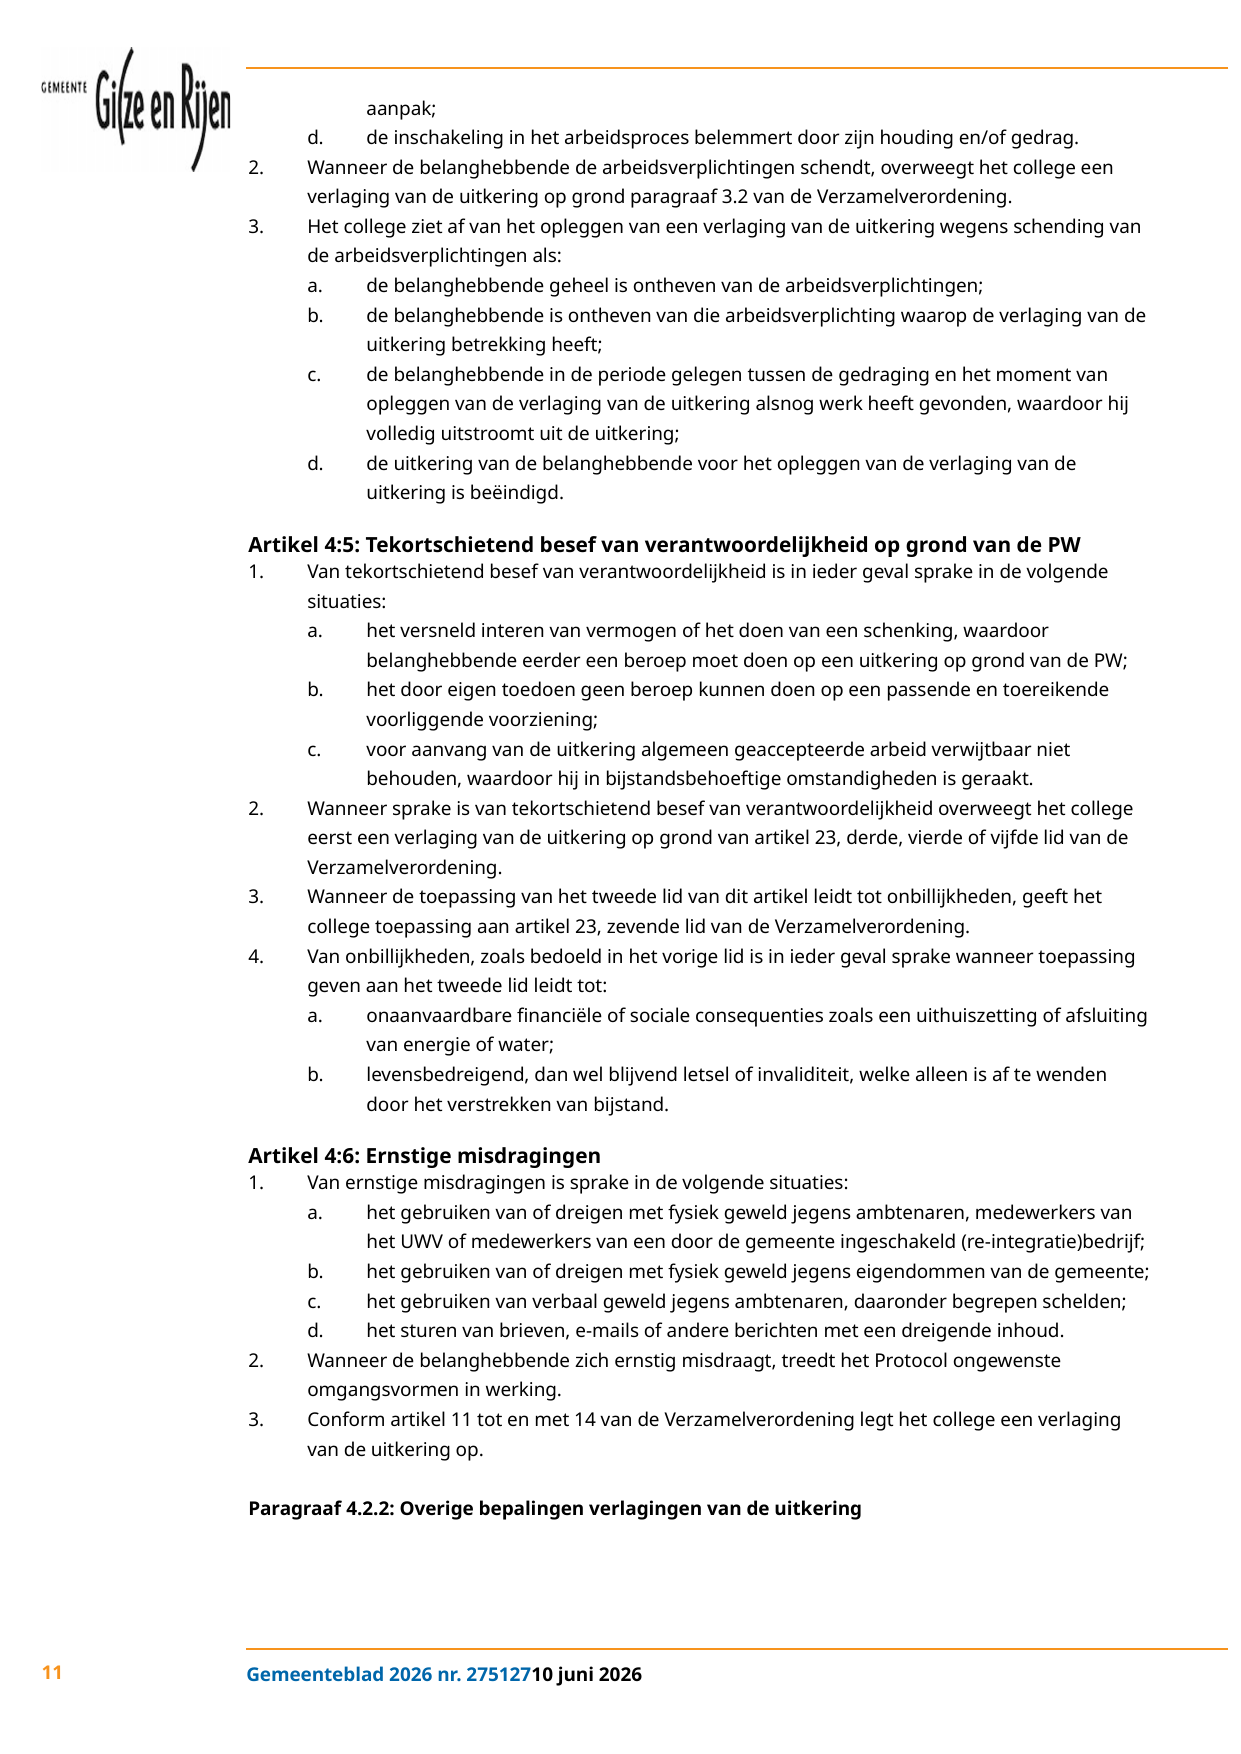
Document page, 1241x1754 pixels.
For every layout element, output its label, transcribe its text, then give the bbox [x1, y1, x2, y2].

list het gebruiken van of dreigen met fysiek geweld jegens ambtenaren, medewerkers van het UWV of medewerkers van een door de gemeente ingeschakeld (re-integratie)bedrijf; [307, 1199, 1152, 1254]
text Artikel 4:6: Ernstige misdragingen [248, 1141, 1152, 1169]
list de inschakeling in het arbeidsproces belemmert door zijn houding en/of gedrag. [307, 124, 1152, 150]
list voor aanvang van de uitkering algemeen geaccepteerde arbeid verwijtbaar niet behouden, waardoor hij in bijstandsbehoeftige omstandigheden is geraakt. [307, 736, 1152, 791]
list Wanneer sprake is van tekortschietend besef van verantwoordelijkheid overweegt het college eerst een verlaging van de uitkering op grond van artikel 23, derde, vierde of vijfde lid van de Verzamelverordening. [248, 795, 1152, 880]
list het versneld interen van vermogen of het doen van een schenking, waardoor belanghebbende eerder een beroep moet doen op een uitkering op grond van de PW; [307, 617, 1152, 673]
list de belanghebbende in de periode gelegen tussen de gedraging en het moment van opleggen van de verlaging van de uitkering alsnog werk heeft gevonden, waardoor hij volledig uitstroomt uit de uitkering; [307, 361, 1152, 446]
list het gebruiken van verbaal geweld jegens ambtenaren, daaronder begrepen schelden; [307, 1288, 1152, 1314]
list Wanneer de belanghebbende de arbeidsverplichtingen schendt, overweegt het college een verlaging van de uitkering op grond paragraaf 3.2 van de Verzamelverordening. [248, 154, 1152, 209]
list levensbedreigend, dan wel blijvend letsel of invaliditeit, welke alleen is af te wenden door het verstrekken van bijstand. [307, 1061, 1152, 1116]
list de uitkering van de belanghebbende voor het opleggen van de verlaging van de uitkering is beëindigd. [307, 450, 1152, 505]
text Artikel 4:5: Tekortschietend besef van verantwoordelijkheid op grond van de PW [248, 530, 1152, 558]
list Van ernstige misdragingen is sprake in de volgende situaties: [248, 1169, 1152, 1195]
list Van tekortschietend besef van verantwoordelijkheid is in ieder geval sprake in de volgende situaties: [248, 558, 1152, 613]
list het sturen van brieven, e-mails of andere berichten met een dreigende inhoud. [307, 1317, 1152, 1343]
text Paragraaf 4.2.2: Overige bepalingen verlagingen van de uitkering [248, 1495, 1152, 1521]
list het gebruiken van of dreigen met fysiek geweld jegens eigendommen van de gemeente; [307, 1258, 1152, 1284]
list het door eigen toedoen geen beroep kunnen doen op een passende en toereikende voorliggende voorziening; [307, 677, 1152, 732]
list onaanvaardbare financiële of sociale consequenties zoals een uithuiszetting of afsluiting van energie of water; [307, 1002, 1152, 1057]
list de belanghebbende is ontheven van die arbeidsverplichting waarop de verlaging van de uitkering betrekking heeft; [307, 302, 1152, 357]
list Wanneer de toepassing van het tweede lid van dit artikel leidt tot onbillijkheden, geeft het college toepassing aan artikel 23, zevende lid van de Verzamelverordening. [248, 884, 1152, 939]
list Wanneer de belanghebbende zich ernstig misdraagt, treedt het Protocol ongewenste omgangsvormen in werking. [248, 1347, 1152, 1402]
picture [41, 47, 231, 172]
list de belanghebbende geheel is ontheven van de arbeidsverplichtingen; [307, 272, 1152, 298]
list aanpak; [307, 95, 1152, 121]
list Conform artikel 11 tot en met 14 van de Verzamelverordening legt het college een verlaging van de uitkering op. [248, 1406, 1152, 1462]
list Van onbillijkheden, zoals bedoeld in het vorige lid is in ieder geval sprake wanneer toepassing geven aan het tweede lid leidt tot: [248, 943, 1152, 998]
list Het college ziet af van het opleggen van een verlaging van de uitkering wegens schending van de arbeidsverplichtingen als: [248, 213, 1152, 268]
